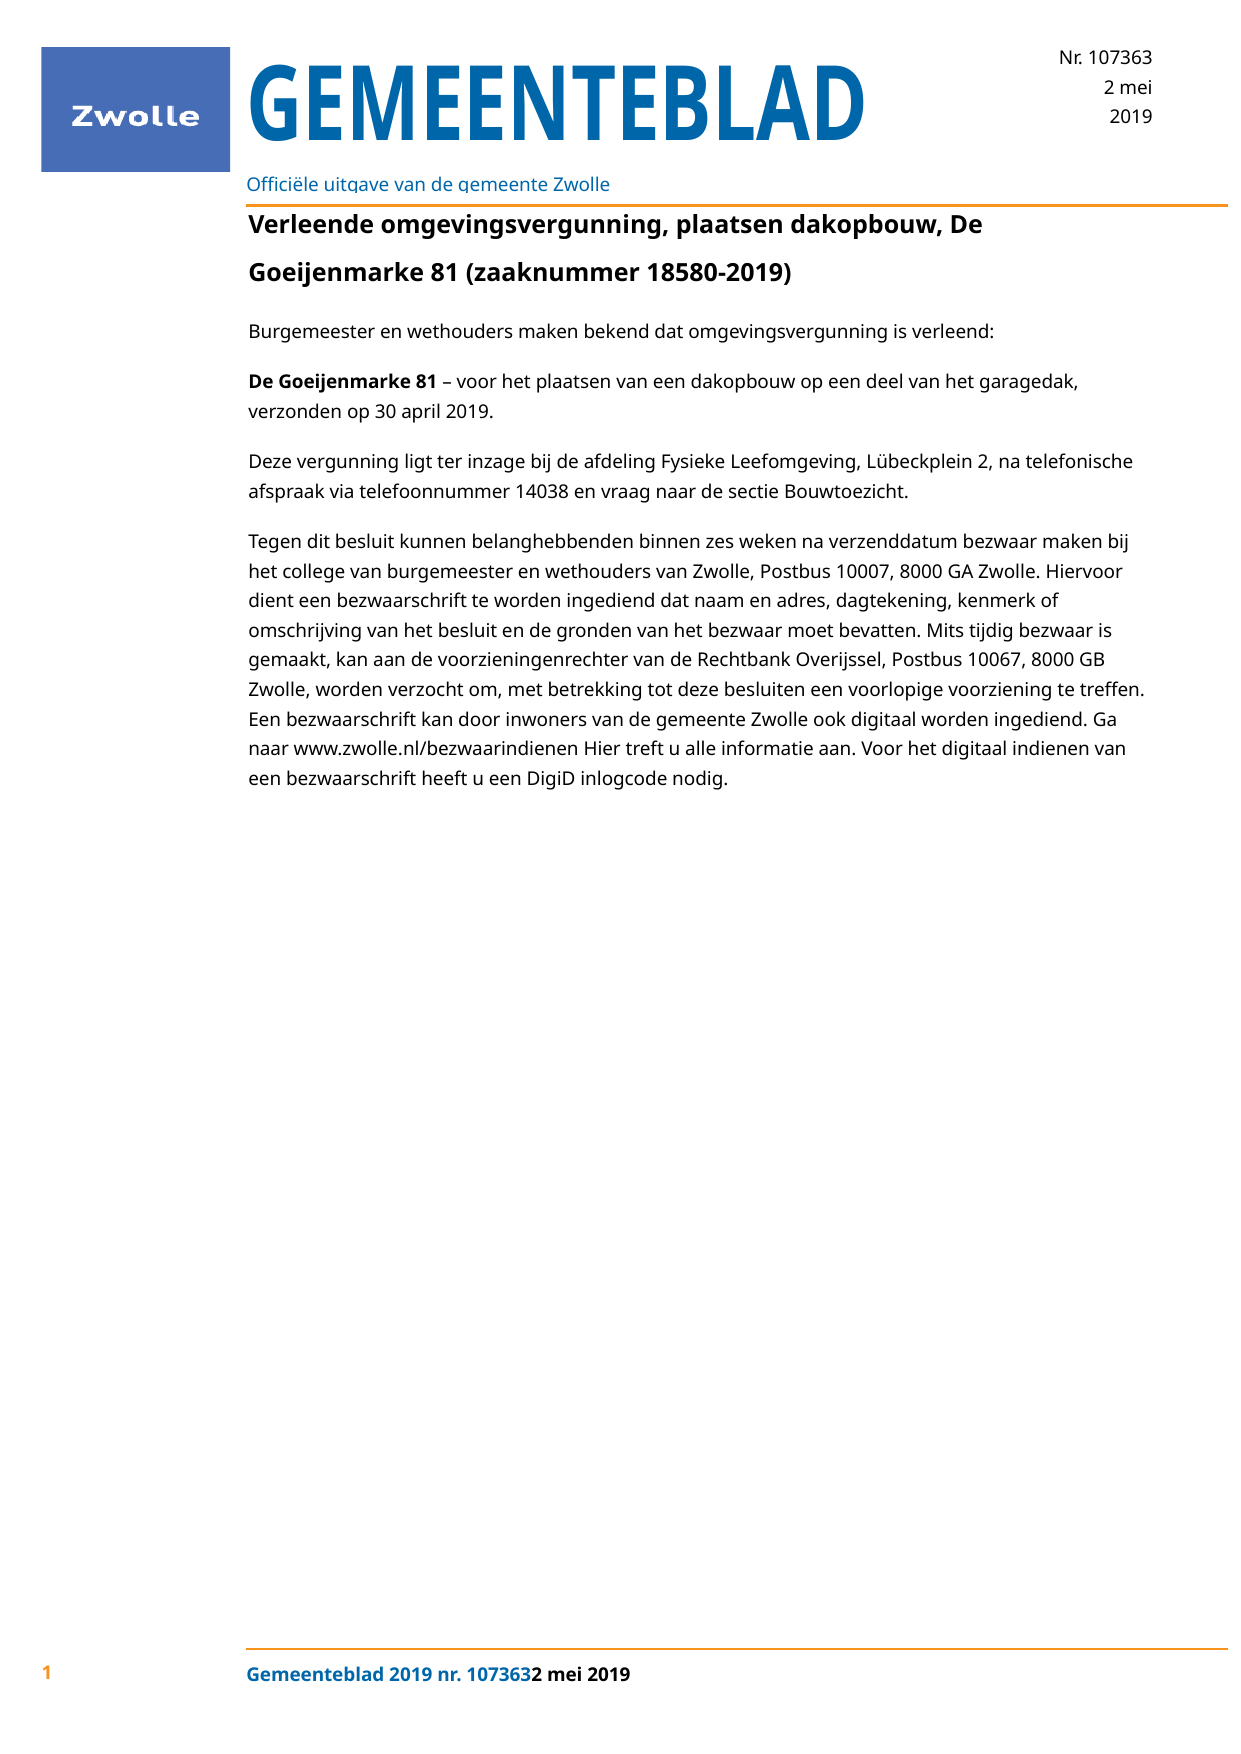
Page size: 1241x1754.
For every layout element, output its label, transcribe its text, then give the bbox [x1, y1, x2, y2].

picture [41, 47, 231, 172]
text Burgemeester en wethouders maken bekend dat omgevingsvergunning is verleend: [248, 318, 1152, 344]
text De Goeijenmarke 81 – voor het plaatsen van een dakopbouw op een deel van het garagedak, verzonden op 30 april 2019. [248, 368, 1152, 424]
text Deze vergunning ligt ter inzage bij de afdeling Fysieke Leefomgeving, Lübeckplein 2, na telefonische afspraak via telefoonnummer 14038 en vraag naar de sectie Bouwtoezicht. [248, 448, 1152, 504]
text Tegen dit besluit kunnen belanghebbenden binnen zes weken na verzenddatum bezwaar maken bij het college van burgemeester en wethouders van Zwolle, Postbus 10007, 8000 GA Zwolle. Hiervoor dient een bezwaarschrift te worden ingediend dat naam en adres, dagtekening, kenmerk of omschrijving van het besluit en de gronden van het bezwaar moet bevatten. Mits tijdig bezwaar is gemaakt, kan aan de voorzieningenrechter van de Rechtbank Overijssel, Postbus 10067, 8000 GB Zwolle, worden verzocht om, met betrekking tot deze besluiten een voorlopige voorziening te treffen. Een bezwaarschrift kan door inwoners van de gemeente Zwolle ook digitaal worden ingediend. Ga naar www.zwolle.nl/bezwaarindienen Hier treft u alle informatie aan. Voor het digitaal indienen van een bezwaarschrift heeft u een DigiD inlogcode nodig. [248, 528, 1152, 791]
text Verleende omgevingsvergunning, plaatsen dakopbouw, De Goeijenmarke 81 (zaaknummer 18580-2019) [248, 207, 1152, 288]
